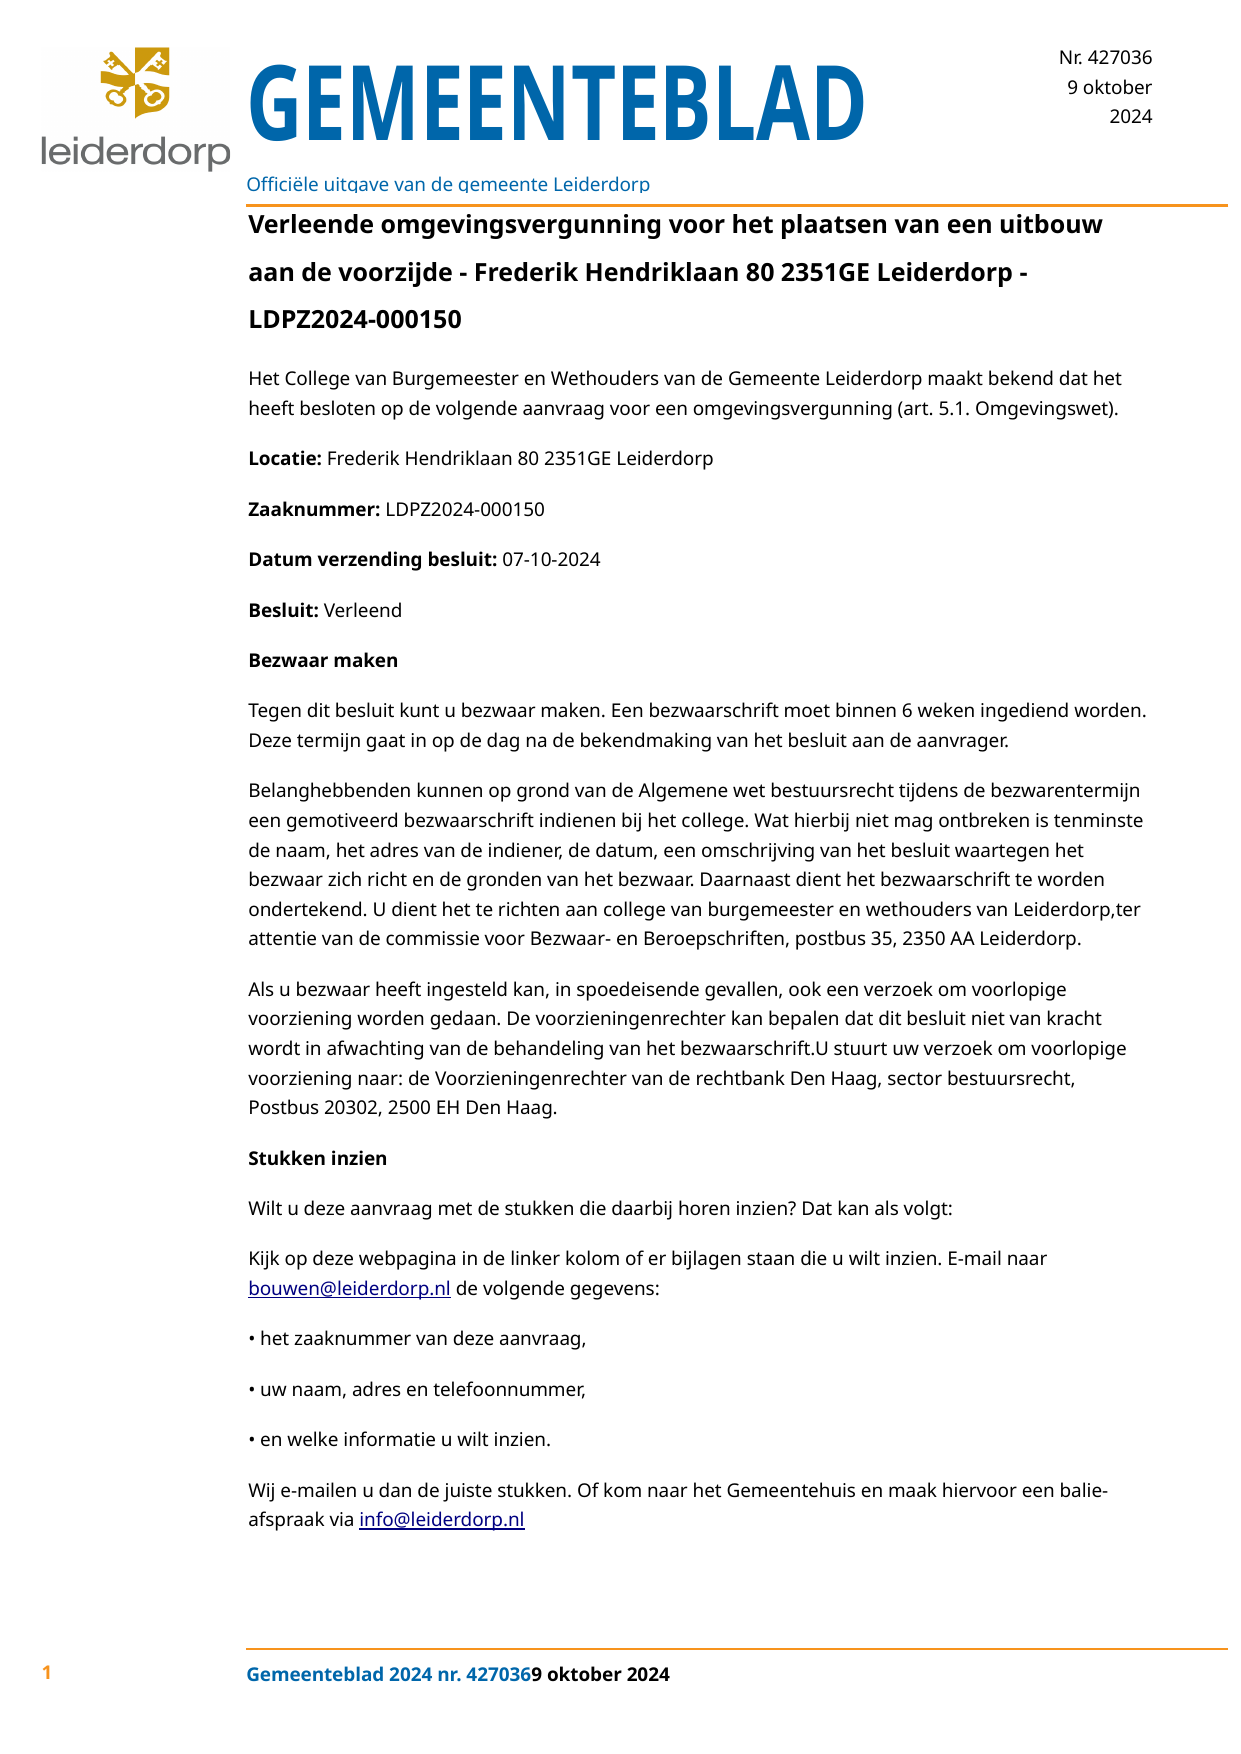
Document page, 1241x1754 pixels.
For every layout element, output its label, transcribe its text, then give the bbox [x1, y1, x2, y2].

text Stukken inzien [248, 1145, 1152, 1170]
text Wij e-mailen u dan de juiste stukken. Of kom naar het Gemeentehuis en maak hiervoor een balie-afspraak via info@leiderdorp.nl [248, 1477, 1152, 1532]
text Bezwaar maken [248, 647, 1152, 673]
text Verleende omgevingsvergunning voor het plaatsen van een uitbouw aan de voorzijde - Frederik Hendriklaan 80 2351GE Leiderdorp - LDPZ2024-000150 [248, 207, 1152, 336]
text Wilt u deze aanvraag met de stukken die daarbij horen inzien? Dat kan als volgt: [248, 1195, 1152, 1221]
text Als u bezwaar heeft ingesteld kan, in spoedeisende gevallen, ook een verzoek om voorlopige voorziening worden gedaan. De voorzieningenrechter kan bepalen dat dit besluit niet van kracht wordt in afwachting van de behandeling van het bezwaarschrift.U stuurt uw verzoek om voorlopige voorziening naar: de Voorzieningenrechter van de rechtbank Den Haag, sector bestuursrecht, Postbus 20302, 2500 EH Den Haag. [248, 976, 1152, 1120]
text Zaaknummer: LDPZ2024-000150 [248, 496, 1152, 522]
text • en welke informatie u wilt inzien. [248, 1426, 1152, 1452]
text Locatie: Frederik Hendriklaan 80 2351GE Leiderdorp [248, 446, 1152, 471]
text • uw naam, adres en telefoonnummer, [248, 1376, 1152, 1402]
text • het zaaknummer van deze aanvraag, [248, 1326, 1152, 1351]
text Belanghebbenden kunnen op grond van de Algemene wet bestuursrecht tijdens de bezwarentermijn een gemotiveerd bezwaarschrift indienen bij het college. Wat hierbij niet mag ontbreken is tenminste de naam, het adres van de indiener, de datum, een omschrijving van het besluit waartegen het bezwaar zich richt en de gronden van het bezwaar. Daarnaast dient het bezwaarschrift te worden ondertekend. U dient het te richten aan college van burgemeester en wethouders van Leiderdorp,ter attentie van de commissie voor Bezwaar- en Beroepschriften, postbus 35, 2350 AA Leiderdorp. [248, 778, 1152, 951]
text Besluit: Verleend [248, 597, 1152, 622]
text Datum verzending besluit: 07-10-2024 [248, 546, 1152, 572]
text Het College van Burgemeester en Wethouders van de Gemeente Leiderdorp maakt bekend dat het heeft besloten op de volgende aanvraag voor een omgevingsvergunning (art. 5.1. Omgevingswet). [248, 366, 1152, 421]
text Kijk op deze webpagina in de linker kolom of er bijlagen staan die u wilt inzien. E-mail naar bouwen@leiderdorp.nl de volgende gegevens: [248, 1246, 1152, 1301]
text Tegen dit besluit kunt u bezwaar maken. Een bezwaarschrift moet binnen 6 weken ingediend worden. Deze termijn gaat in op de dag na de bekendmaking van het besluit aan de aanvrager. [248, 698, 1152, 753]
picture [41, 47, 231, 172]
